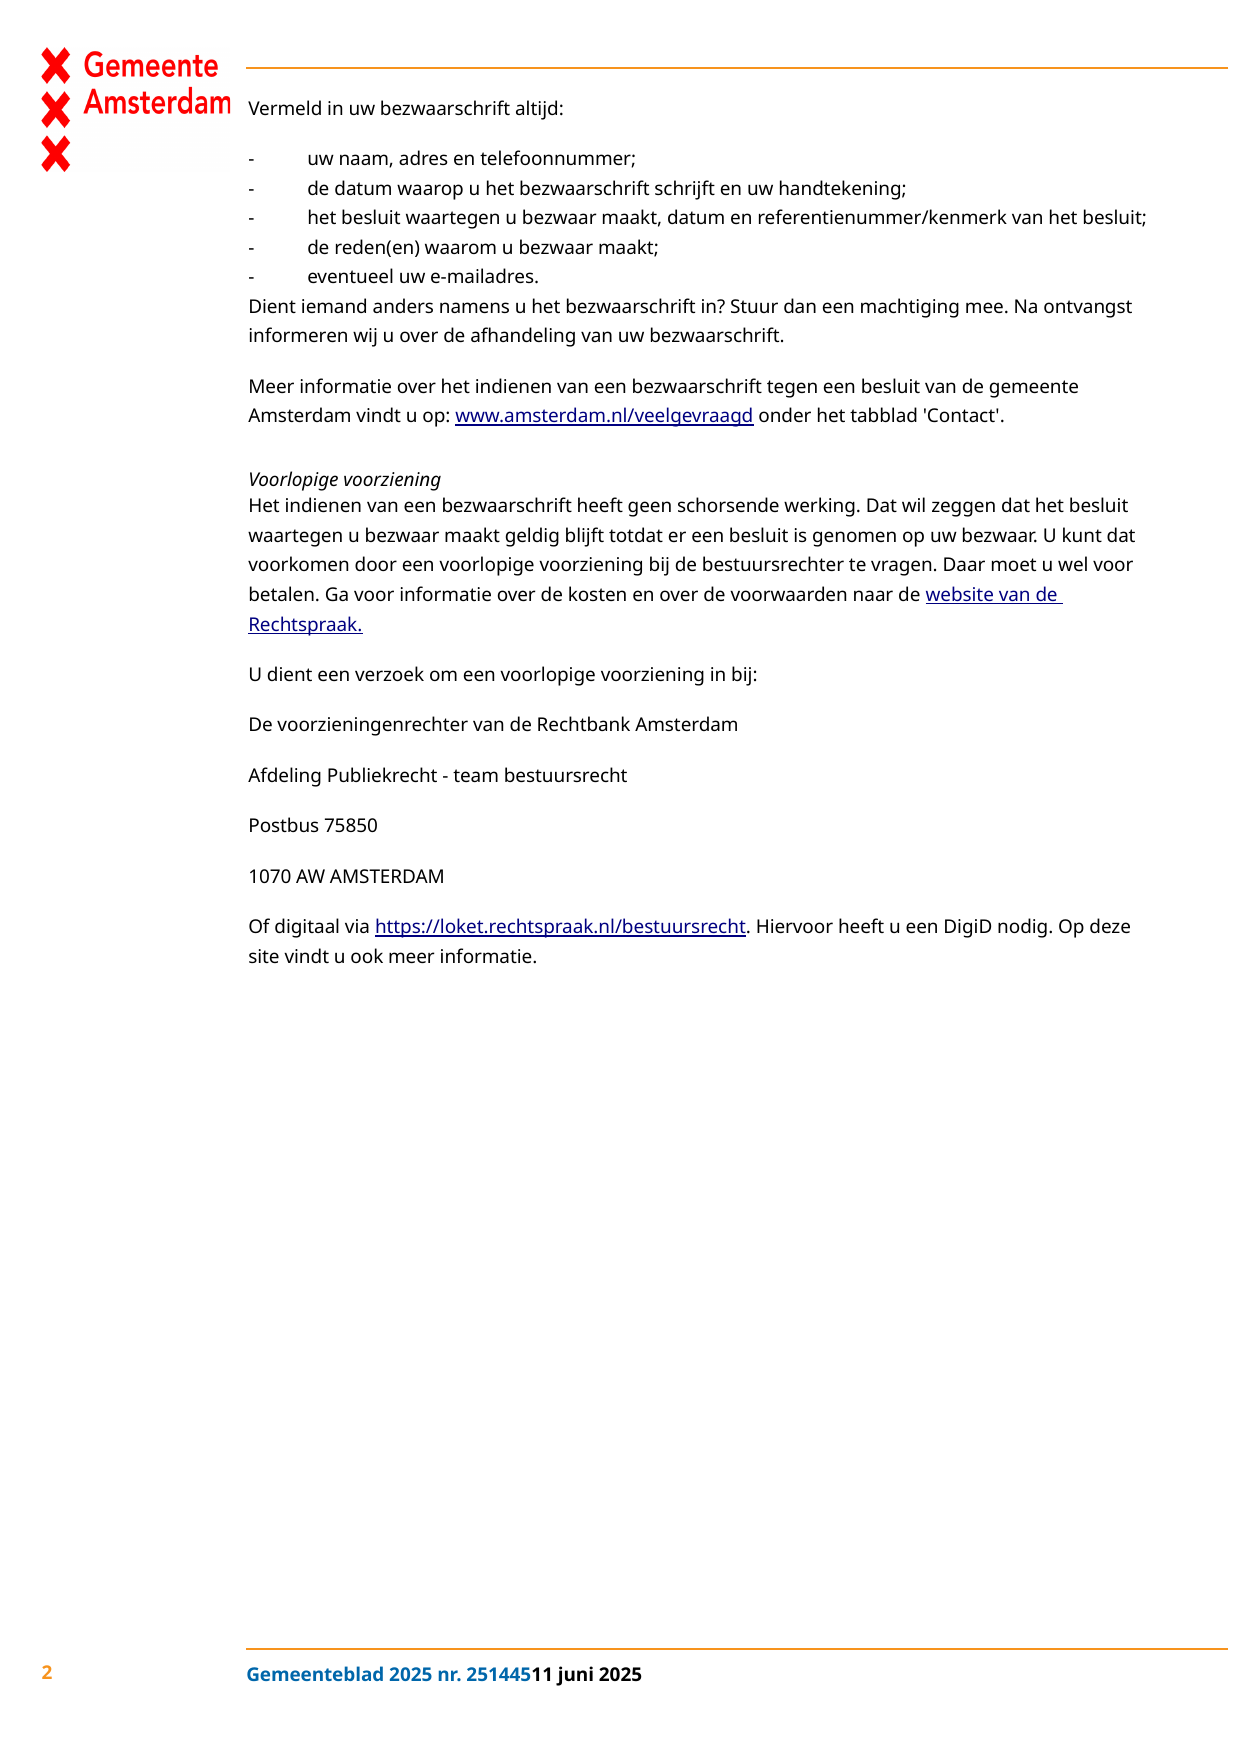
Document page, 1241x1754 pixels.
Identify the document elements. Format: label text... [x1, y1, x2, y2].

list het besluit waartegen u bezwaar maakt, datum en referentienummer/kenmerk van het besluit; [248, 204, 1152, 230]
text Vermeld in uw bezwaarschrift altijd: [248, 95, 1152, 121]
list de datum waarop u het bezwaarschrift schrijft en uw handtekening; [248, 175, 1152, 201]
text Postbus 75850 [248, 812, 1152, 838]
list eventueel uw e-mailadres. [248, 263, 1152, 289]
list de reden(en) waarom u bezwaar maakt; [248, 234, 1152, 260]
text 1070 AW AMSTERDAM [248, 863, 1152, 888]
list uw naam, adres en telefoonnummer; [248, 145, 1152, 171]
text Meer informatie over het indienen van een bezwaarschrift tegen een besluit van de gemeente Amsterdam vindt u op: www.amsterdam.nl/veelgevraagd onder het tabblad 'Contact'. [248, 373, 1152, 428]
text Afdeling Publiekrecht - team bestuursrecht [248, 762, 1152, 788]
text De voorzieningenrechter van de Rechtbank Amsterdam [248, 712, 1152, 737]
text Of digitaal via https://loket.rechtspraak.nl/bestuursrecht. Hiervoor heeft u een DigiD nodig. Op deze site vindt u ook meer informatie. [248, 913, 1152, 968]
text Voorlopige voorziening [248, 467, 1152, 492]
text U dient een verzoek om een voorlopige voorziening in bij: [248, 661, 1152, 687]
picture [41, 47, 231, 172]
text Het indienen van een bezwaarschrift heeft geen schorsende werking. Dat wil zeggen dat het besluit waartegen u bezwaar maakt geldig blijft totdat er een besluit is genomen op uw bezwaar. U kunt dat voorkomen door een voorlopige voorziening bij de bestuursrechter te vragen. Daar moet u wel voor betalen. Ga voor informatie over de kosten en over de voorwaarden naar de website van de Rechtspraak. [248, 492, 1152, 636]
text Dient iemand anders namens u het bezwaarschrift in? Stuur dan een machtiging mee. Na ontvangst informeren wij u over de afhandeling van uw bezwaarschrift. [248, 293, 1152, 348]
